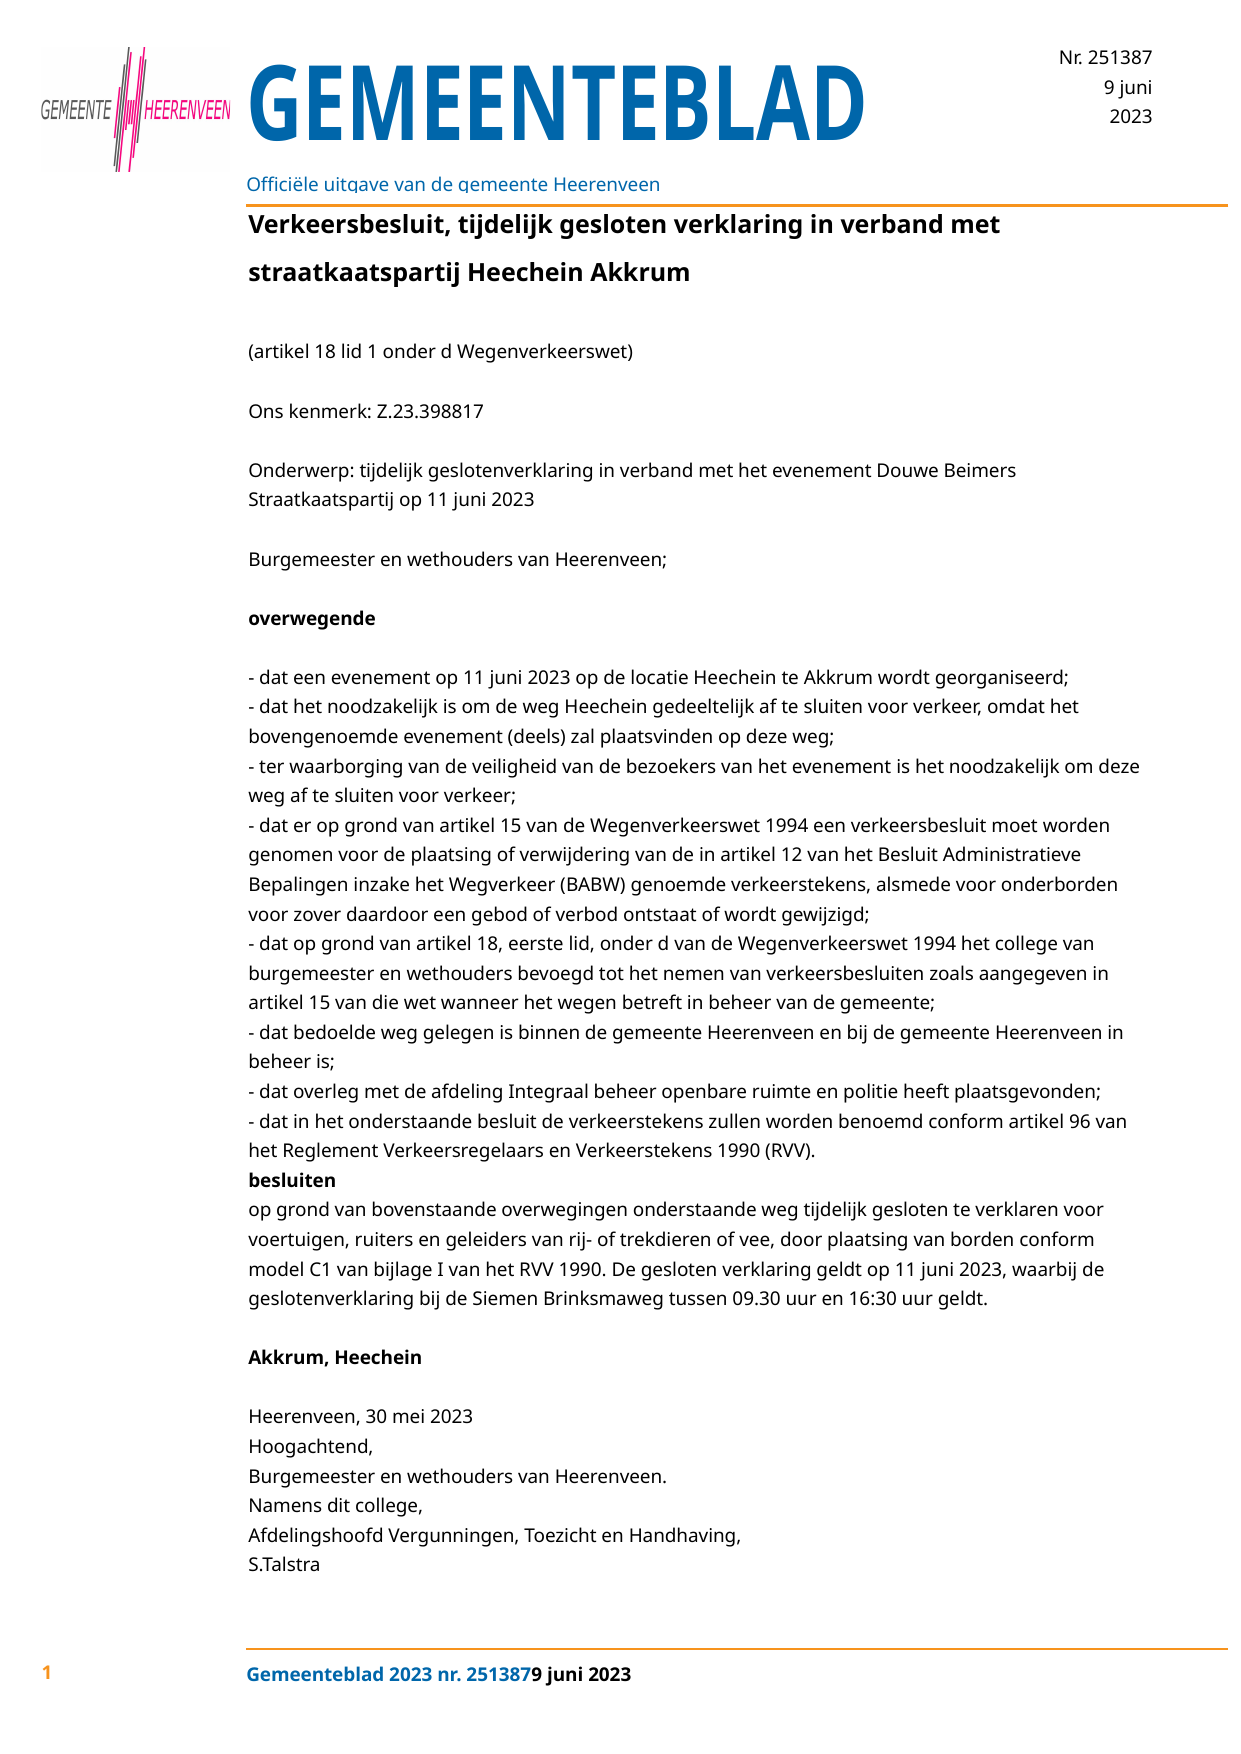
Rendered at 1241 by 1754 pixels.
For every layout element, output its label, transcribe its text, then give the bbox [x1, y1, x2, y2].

text Afdelingshoofd Vergunningen, Toezicht en Handhaving, [248, 1522, 1152, 1548]
text - dat er op grond van artikel 15 van de Wegenverkeerswet 1994 een verkeersbesluit moet worden genomen voor de plaatsing of verwijdering van de in artikel 12 van het Besluit Administratieve Bepalingen inzake het Wegverkeer (BABW) genoemde verkeerstekens, alsmede voor onderborden voor zover daardoor een gebod of verbod ontstaat of wordt gewijzigd; [248, 812, 1152, 926]
text Hoogachtend, [248, 1433, 1152, 1459]
text - dat een evenement op 11 juni 2023 op de locatie Heechein te Akkrum wordt georganiseerd; [248, 664, 1152, 690]
text besluiten [248, 1167, 1152, 1193]
text op grond van bovenstaande overwegingen onderstaande weg tijdelijk gesloten te verklaren voor voertuigen, ruiters en geleiders van rij- of trekdieren of vee, door plaatsing van borden conform model C1 van bijlage I van het RVV 1990. De gesloten verklaring geldt op 11 juni 2023, waarbij de geslotenverklaring bij de Siemen Brinksmaweg tussen 09.30 uur en 16:30 uur geldt. [248, 1197, 1152, 1311]
text - dat het noodzakelijk is om de weg Heechein gedeeltelijk af te sluiten voor verkeer, omdat het bovengenoemde evenement (deels) zal plaatsvinden op deze weg; [248, 694, 1152, 749]
text S.Talstra [248, 1552, 1152, 1577]
text Namens dit college, [248, 1492, 1152, 1518]
text Onderwerp: tijdelijk geslotenverklaring in verband met het evenement Douwe Beimers Straatkaatspartij op 11 juni 2023 [248, 457, 1152, 512]
text Ons kenmerk: Z.23.398817 [248, 398, 1152, 423]
text Verkeersbesluit, tijdelijk gesloten verklaring in verband met straatkaatspartij Heechein Akkrum [248, 207, 1152, 288]
text Burgemeester en wethouders van Heerenveen; [248, 546, 1152, 571]
text (artikel 18 lid 1 onder d Wegenverkeerswet) [248, 339, 1152, 364]
text - ter waarborging van de veiligheid van de bezoekers van het evenement is het noodzakelijk om deze weg af te sluiten voor verkeer; [248, 753, 1152, 808]
text overwegende [248, 605, 1152, 631]
text - dat overleg met de afdeling Integraal beheer openbare ruimte en politie heeft plaatsgevonden; [248, 1078, 1152, 1104]
text Akkrum, Heechein [248, 1344, 1152, 1370]
text - dat op grond van artikel 18, eerste lid, onder d van de Wegenverkeerswet 1994 het college van burgemeester en wethouders bevoegd tot het nemen van verkeersbesluiten zoals aangegeven in artikel 15 van die wet wanneer het wegen betreft in beheer van de gemeente; [248, 930, 1152, 1015]
text - dat in het onderstaande besluit de verkeerstekens zullen worden benoemd conform artikel 96 van het Reglement Verkeersregelaars en Verkeerstekens 1990 (RVV). [248, 1108, 1152, 1163]
text Burgemeester en wethouders van Heerenveen. [248, 1463, 1152, 1488]
picture [41, 47, 231, 172]
text Heerenveen, 30 mei 2023 [248, 1404, 1152, 1429]
text - dat bedoelde weg gelegen is binnen de gemeente Heerenveen en bij de gemeente Heerenveen in beheer is; [248, 1019, 1152, 1074]
